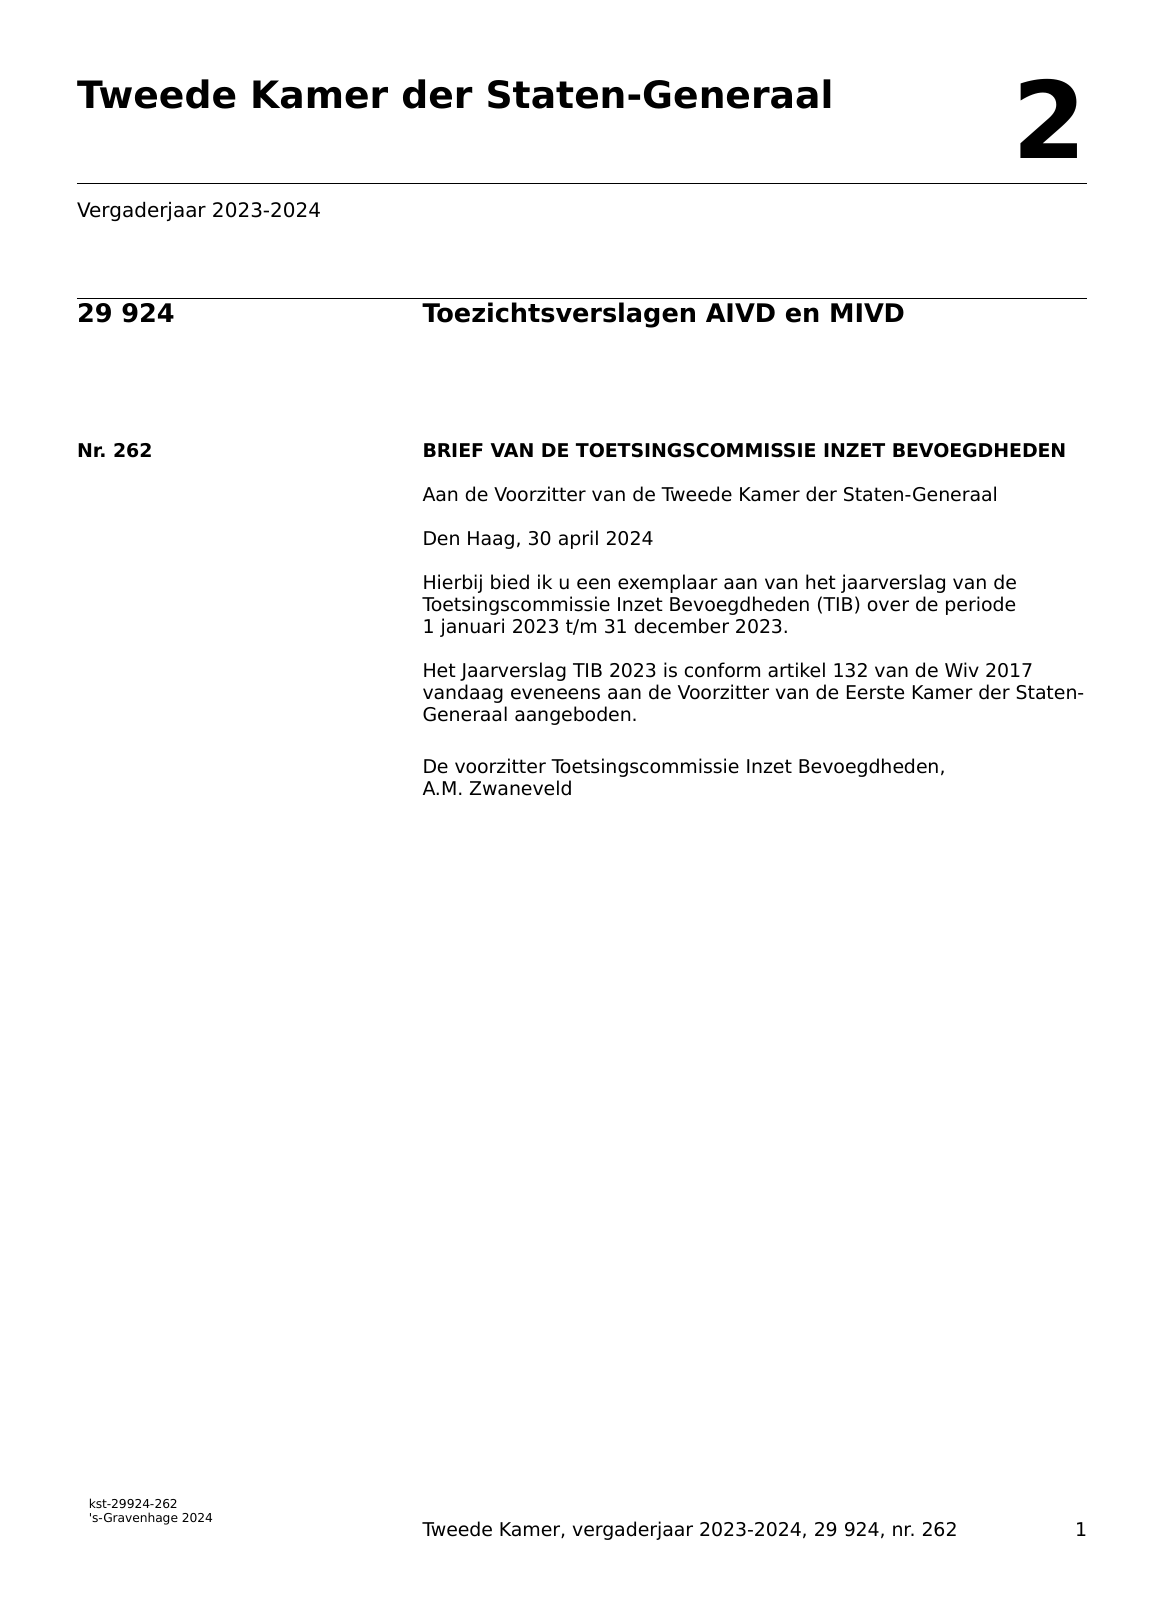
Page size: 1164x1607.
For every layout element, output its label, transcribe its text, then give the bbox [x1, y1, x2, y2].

table_header 2 [886, 59, 1087, 183]
text kst-29924-262 [88, 1497, 323, 1511]
text 's-Gravenhage 2024 [88, 1511, 323, 1525]
subtitle 29 924 Toezichtsverslagen AIVD en MIVD [77, 299, 1087, 329]
table_cell Vergaderjaar 2023-2024 [77, 184, 1087, 298]
text De voorzitter Toetsingscommissie Inzet Bevoegdheden, A.M. Zwaneveld [422, 756, 1087, 800]
text Den Haag, 30 april 2024 [422, 528, 1087, 550]
text Hierbij bied ik u een exemplaar aan van het jaarverslag van de Toetsingscommissie Inzet Bevoegdheden (TIB) over de periode 1 januari 2023 t/m 31 december 2023. [422, 572, 1087, 638]
subtitle Nr. 262 BRIEF VAN DE TOETSINGSCOMMISSIE INZET BEVOEGDHEDEN [77, 440, 1087, 462]
table_header Tweede Kamer der Staten-Generaal [77, 59, 886, 183]
text Het Jaarverslag TIB 2023 is conform artikel 132 van de Wiv 2017 vandaag eveneens aan de Voorzitter van de Eerste Kamer der Staten-Generaal aangeboden. [422, 660, 1087, 726]
text Aan de Voorzitter van de Tweede Kamer der Staten-Generaal [422, 484, 1087, 506]
